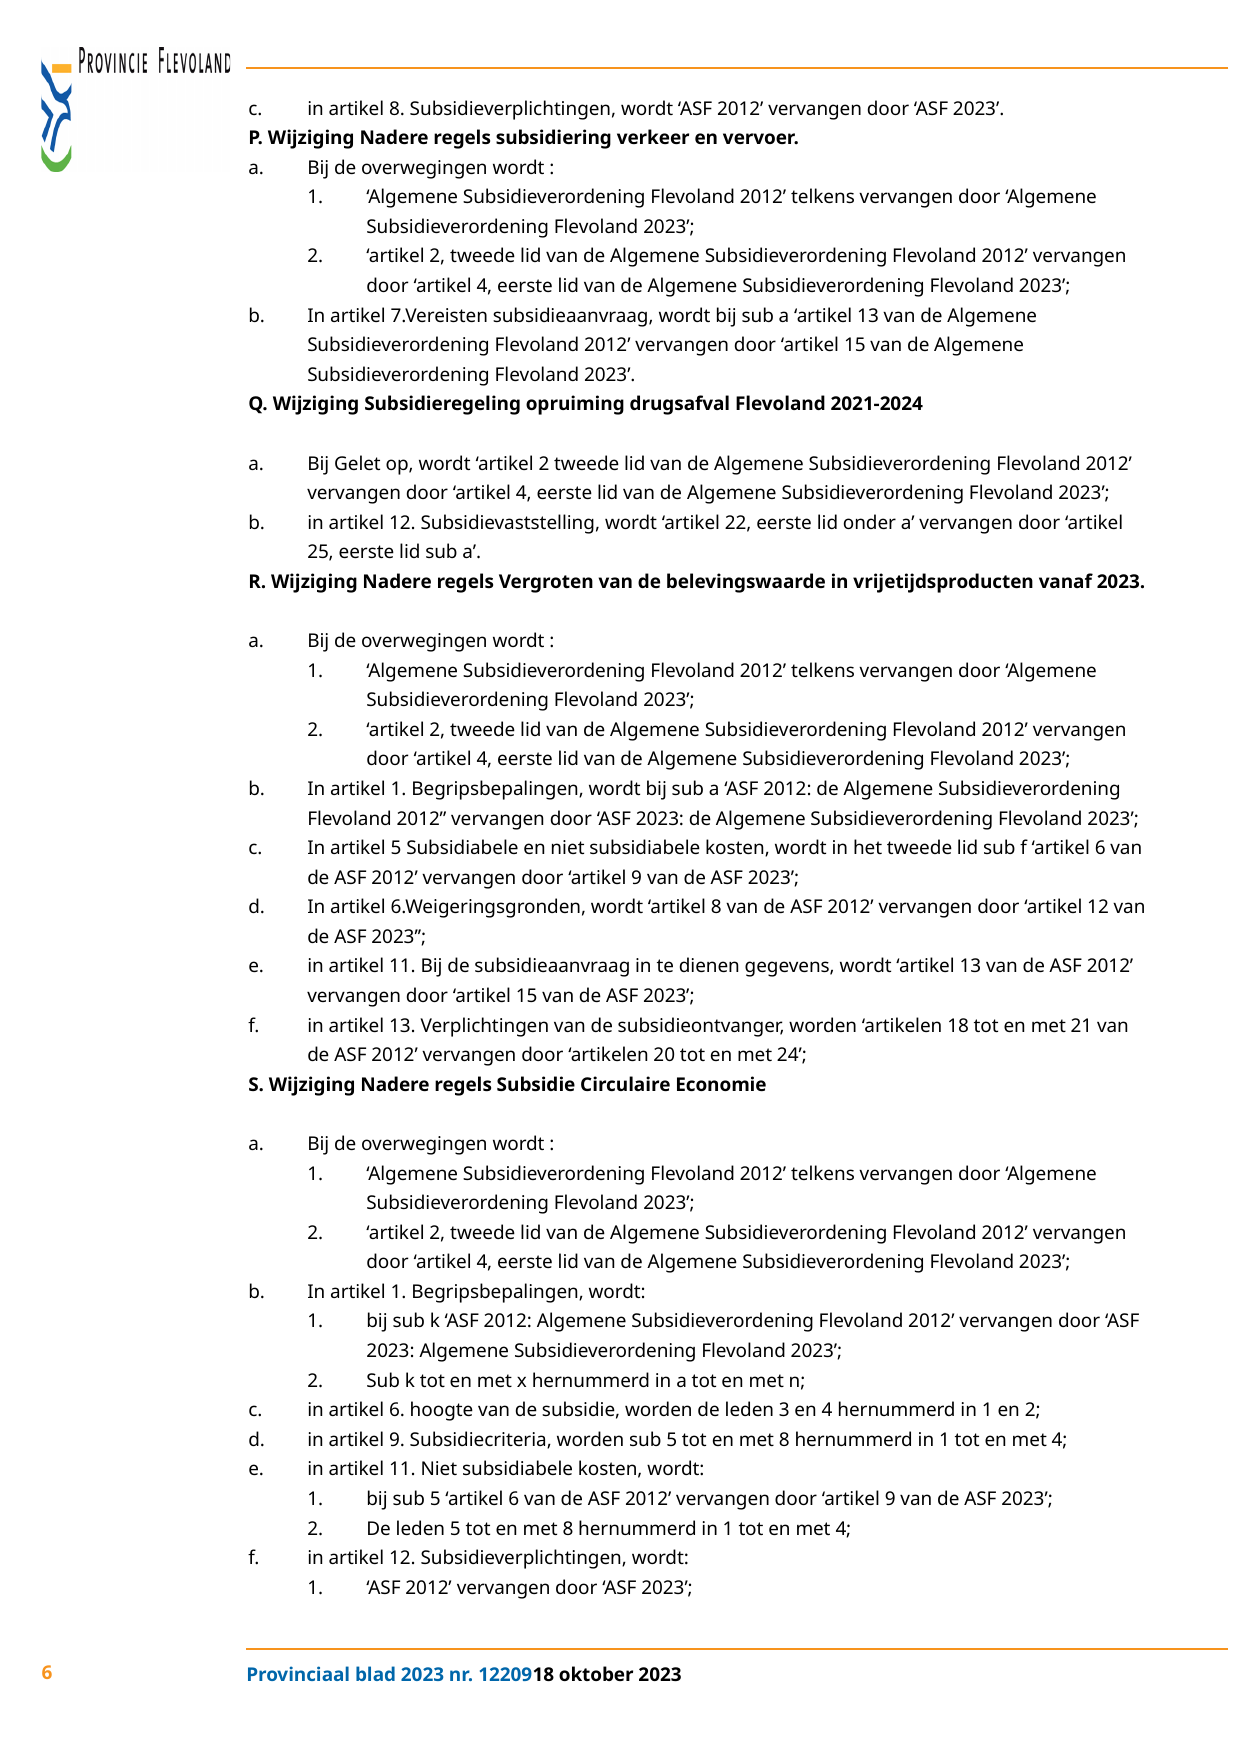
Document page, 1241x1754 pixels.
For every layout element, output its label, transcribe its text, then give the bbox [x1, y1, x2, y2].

list Bij de overwegingen wordt : [248, 154, 1152, 180]
list bij sub 5 ‘artikel 6 van de ASF 2012’ vervangen door ‘artikel 9 van de ASF 2023’; [307, 1485, 1152, 1511]
text Q. Wijziging Subsidieregeling opruiming drugsafval Flevoland 2021-2024 [248, 391, 1152, 416]
list ‘artikel 2, tweede lid van de Algemene Subsidieverordening Flevoland 2012’ vervangen door ‘artikel 4, eerste lid van de Algemene Subsidieverordening Flevoland 2023’; [307, 1219, 1152, 1274]
list De leden 5 tot en met 8 hernummerd in 1 tot en met 4; [307, 1515, 1152, 1541]
list Bij Gelet op, wordt ‘artikel 2 tweede lid van de Algemene Subsidieverordening Flevoland 2012’ vervangen door ‘artikel 4, eerste lid van de Algemene Subsidieverordening Flevoland 2023’; [248, 450, 1152, 505]
picture [41, 47, 231, 172]
list ‘Algemene Subsidieverordening Flevoland 2012’ telkens vervangen door ‘Algemene Subsidieverordening Flevoland 2023’; [307, 657, 1152, 712]
list In artikel 7.Vereisten subsidieaanvraag, wordt bij sub a ‘artikel 13 van de Algemene Subsidieverordening Flevoland 2012’ vervangen door ‘artikel 15 van de Algemene Subsidieverordening Flevoland 2023’. [248, 302, 1152, 387]
list In artikel 5 Subsidiabele en niet subsidiabele kosten, wordt in het tweede lid sub f ‘artikel 6 van de ASF 2012’ vervangen door ‘artikel 9 van de ASF 2023’; [248, 834, 1152, 890]
list in artikel 11. Niet subsidiabele kosten, wordt: [248, 1456, 1152, 1481]
list ‘Algemene Subsidieverordening Flevoland 2012’ telkens vervangen door ‘Algemene Subsidieverordening Flevoland 2023’; [307, 1160, 1152, 1215]
list ‘artikel 2, tweede lid van de Algemene Subsidieverordening Flevoland 2012’ vervangen door ‘artikel 4, eerste lid van de Algemene Subsidieverordening Flevoland 2023’; [307, 243, 1152, 298]
list ‘ASF 2012’ vervangen door ‘ASF 2023’; [307, 1574, 1152, 1600]
list in artikel 8. Subsidieverplichtingen, wordt ‘ASF 2012’ vervangen door ‘ASF 2023’. [248, 95, 1152, 121]
text R. Wijziging Nadere regels Vergroten van de belevingswaarde in vrijetijdsproducten vanaf 2023. [248, 568, 1152, 594]
list in artikel 11. Bij de subsidieaanvraag in te dienen gegevens, wordt ‘artikel 13 van de ASF 2012’ vervangen door ‘artikel 15 van de ASF 2023’; [248, 953, 1152, 1008]
list In artikel 1. Begripsbepalingen, wordt: [248, 1278, 1152, 1304]
list in artikel 12. Subsidieverplichtingen, wordt: [248, 1544, 1152, 1570]
list bij sub k ‘ASF 2012: Algemene Subsidieverordening Flevoland 2012’ vervangen door ‘ASF 2023: Algemene Subsidieverordening Flevoland 2023’; [307, 1308, 1152, 1363]
list Bij de overwegingen wordt : [248, 1130, 1152, 1156]
list In artikel 6.Weigeringsgronden, wordt ‘artikel 8 van de ASF 2012’ vervangen door ‘artikel 12 van de ASF 2023’’; [248, 893, 1152, 949]
list in artikel 9. Subsidiecriteria, worden sub 5 tot en met 8 hernummerd in 1 tot en met 4; [248, 1426, 1152, 1452]
text P. Wijziging Nadere regels subsidiering verkeer en vervoer. [248, 124, 1152, 150]
list In artikel 1. Begripsbepalingen, wordt bij sub a ‘ASF 2012: de Algemene Subsidieverordening Flevoland 2012’’ vervangen door ‘ASF 2023: de Algemene Subsidieverordening Flevoland 2023’; [248, 775, 1152, 831]
list Sub k tot en met x hernummerd in a tot en met n; [307, 1367, 1152, 1393]
list in artikel 6. hoogte van de subsidie, worden de leden 3 en 4 hernummerd in 1 en 2; [248, 1396, 1152, 1422]
list in artikel 13. Verplichtingen van de subsidieontvanger, worden ‘artikelen 18 tot en met 21 van de ASF 2012’ vervangen door ‘artikelen 20 tot en met 24’; [248, 1012, 1152, 1067]
list ‘Algemene Subsidieverordening Flevoland 2012’ telkens vervangen door ‘Algemene Subsidieverordening Flevoland 2023’; [307, 183, 1152, 239]
list Bij de overwegingen wordt : [248, 627, 1152, 653]
list ‘artikel 2, tweede lid van de Algemene Subsidieverordening Flevoland 2012’ vervangen door ‘artikel 4, eerste lid van de Algemene Subsidieverordening Flevoland 2023’; [307, 716, 1152, 771]
list in artikel 12. Subsidievaststelling, wordt ‘artikel 22, eerste lid onder a’ vervangen door ‘artikel 25, eerste lid sub a’. [248, 509, 1152, 564]
text S. Wijziging Nadere regels Subsidie Circulaire Economie [248, 1071, 1152, 1097]
